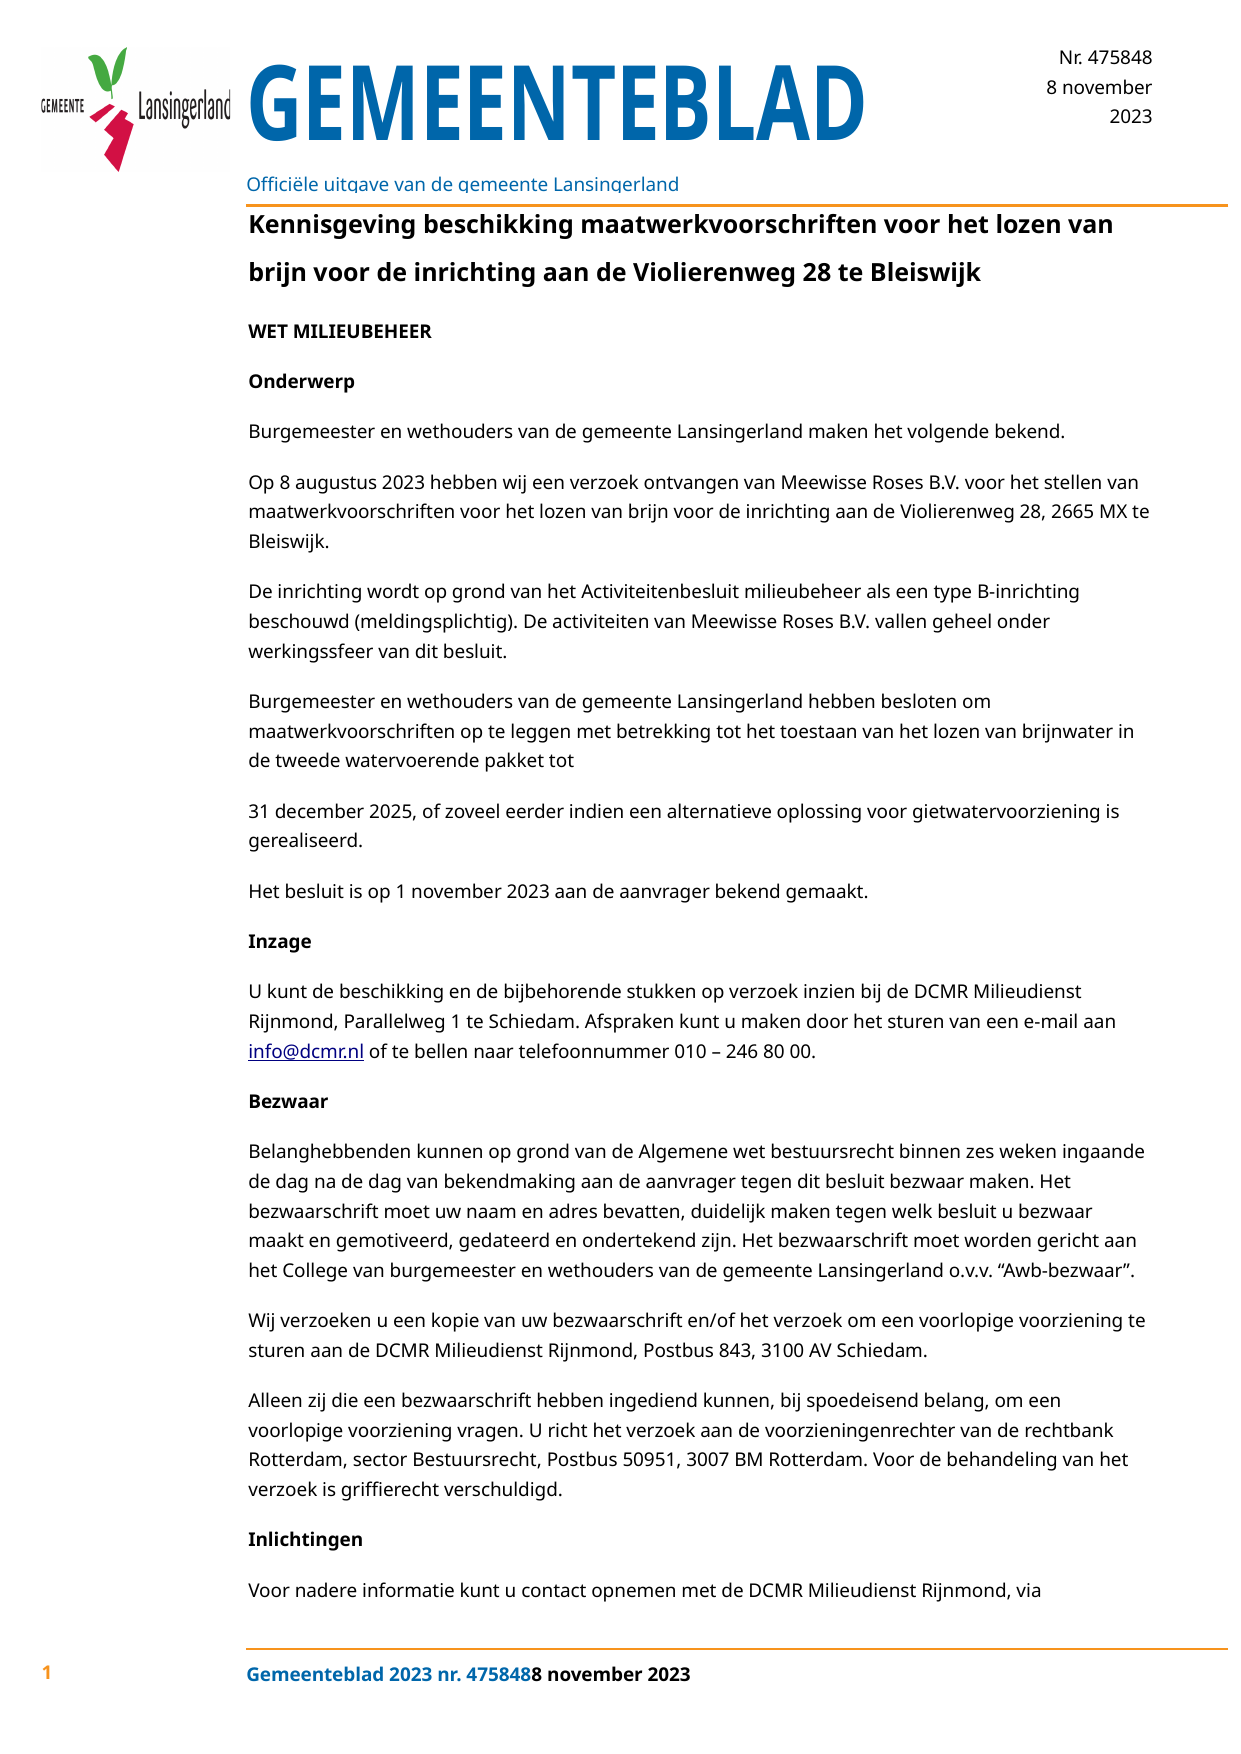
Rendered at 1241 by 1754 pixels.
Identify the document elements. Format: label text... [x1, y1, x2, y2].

text Burgemeester en wethouders van de gemeente Lansingerland hebben besloten om maatwerkvoorschriften op te leggen met betrekking tot het toestaan van het lozen van brijnwater in de tweede watervoerende pakket tot [248, 688, 1152, 773]
text Alleen zij die een bezwaarschrift hebben ingediend kunnen, bij spoedeisend belang, om een voorlopige voorziening vragen. U richt het verzoek aan de voorzieningenrechter van de rechtbank Rotterdam, sector Bestuursrecht, Postbus 50951, 3007 BM Rotterdam. Voor de behandeling van het verzoek is griffierecht verschuldigd. [248, 1387, 1152, 1502]
text 31 december 2025, of zoveel eerder indien een alternatieve oplossing voor gietwatervoorziening is gerealiseerd. [248, 798, 1152, 853]
picture [41, 47, 231, 172]
text Belanghebbenden kunnen op grond van de Algemene wet bestuursrecht binnen zes weken ingaande de dag na de dag van bekendmaking aan de aanvrager tegen dit besluit bezwaar maken. Het bezwaarschrift moet uw naam en adres bevatten, duidelijk maken tegen welk besluit u bezwaar maakt en gemotiveerd, gedateerd en ondertekend zijn. Het bezwaarschrift moet worden gericht aan het College van burgemeester en wethouders van de gemeente Lansingerland o.v.v. “Awb-bezwaar”. [248, 1139, 1152, 1283]
text Burgemeester en wethouders van de gemeente Lansingerland maken het volgende bekend. [248, 419, 1152, 444]
text Inzage [248, 928, 1152, 954]
text U kunt de beschikking en de bijbehorende stukken op verzoek inzien bij de DCMR Milieudienst Rijnmond, Parallelweg 1 te Schiedam. Afspraken kunt u maken door het sturen van een e-mail aan info@dcmr.nl of te bellen naar telefoonnummer 010 – 246 80 00. [248, 979, 1152, 1064]
text Inlichtingen [248, 1527, 1152, 1552]
text Kennisgeving beschikking maatwerkvoorschriften voor het lozen van brijn voor de inrichting aan de Violierenweg 28 te Bleiswijk [248, 207, 1152, 288]
text Wij verzoeken u een kopie van uw bezwaarschrift en/of het verzoek om een voorlopige voorziening te sturen aan de DCMR Milieudienst Rijnmond, Postbus 843, 3100 AV Schiedam. [248, 1307, 1152, 1363]
text Op 8 augustus 2023 hebben wij een verzoek ontvangen van Meewisse Roses B.V. voor het stellen van maatwerkvoorschriften voor het lozen van brijn voor de inrichting aan de Violierenweg 28, 2665 MX te Bleiswijk. [248, 469, 1152, 554]
text Onderwerp [248, 368, 1152, 394]
text Het besluit is op 1 november 2023 aan de aanvrager bekend gemaakt. [248, 878, 1152, 904]
text Voor nadere informatie kunt u contact opnemen met de DCMR Milieudienst Rijnmond, via [248, 1577, 1152, 1603]
text De inrichting wordt op grond van het Activiteitenbesluit milieubeheer als een type B-inrichting beschouwd (meldingsplichtig). De activiteiten van Meewisse Roses B.V. vallen geheel onder werkingssfeer van dit besluit. [248, 579, 1152, 664]
text Bezwaar [248, 1088, 1152, 1114]
text WET MILIEUBEHEER [248, 318, 1152, 344]
